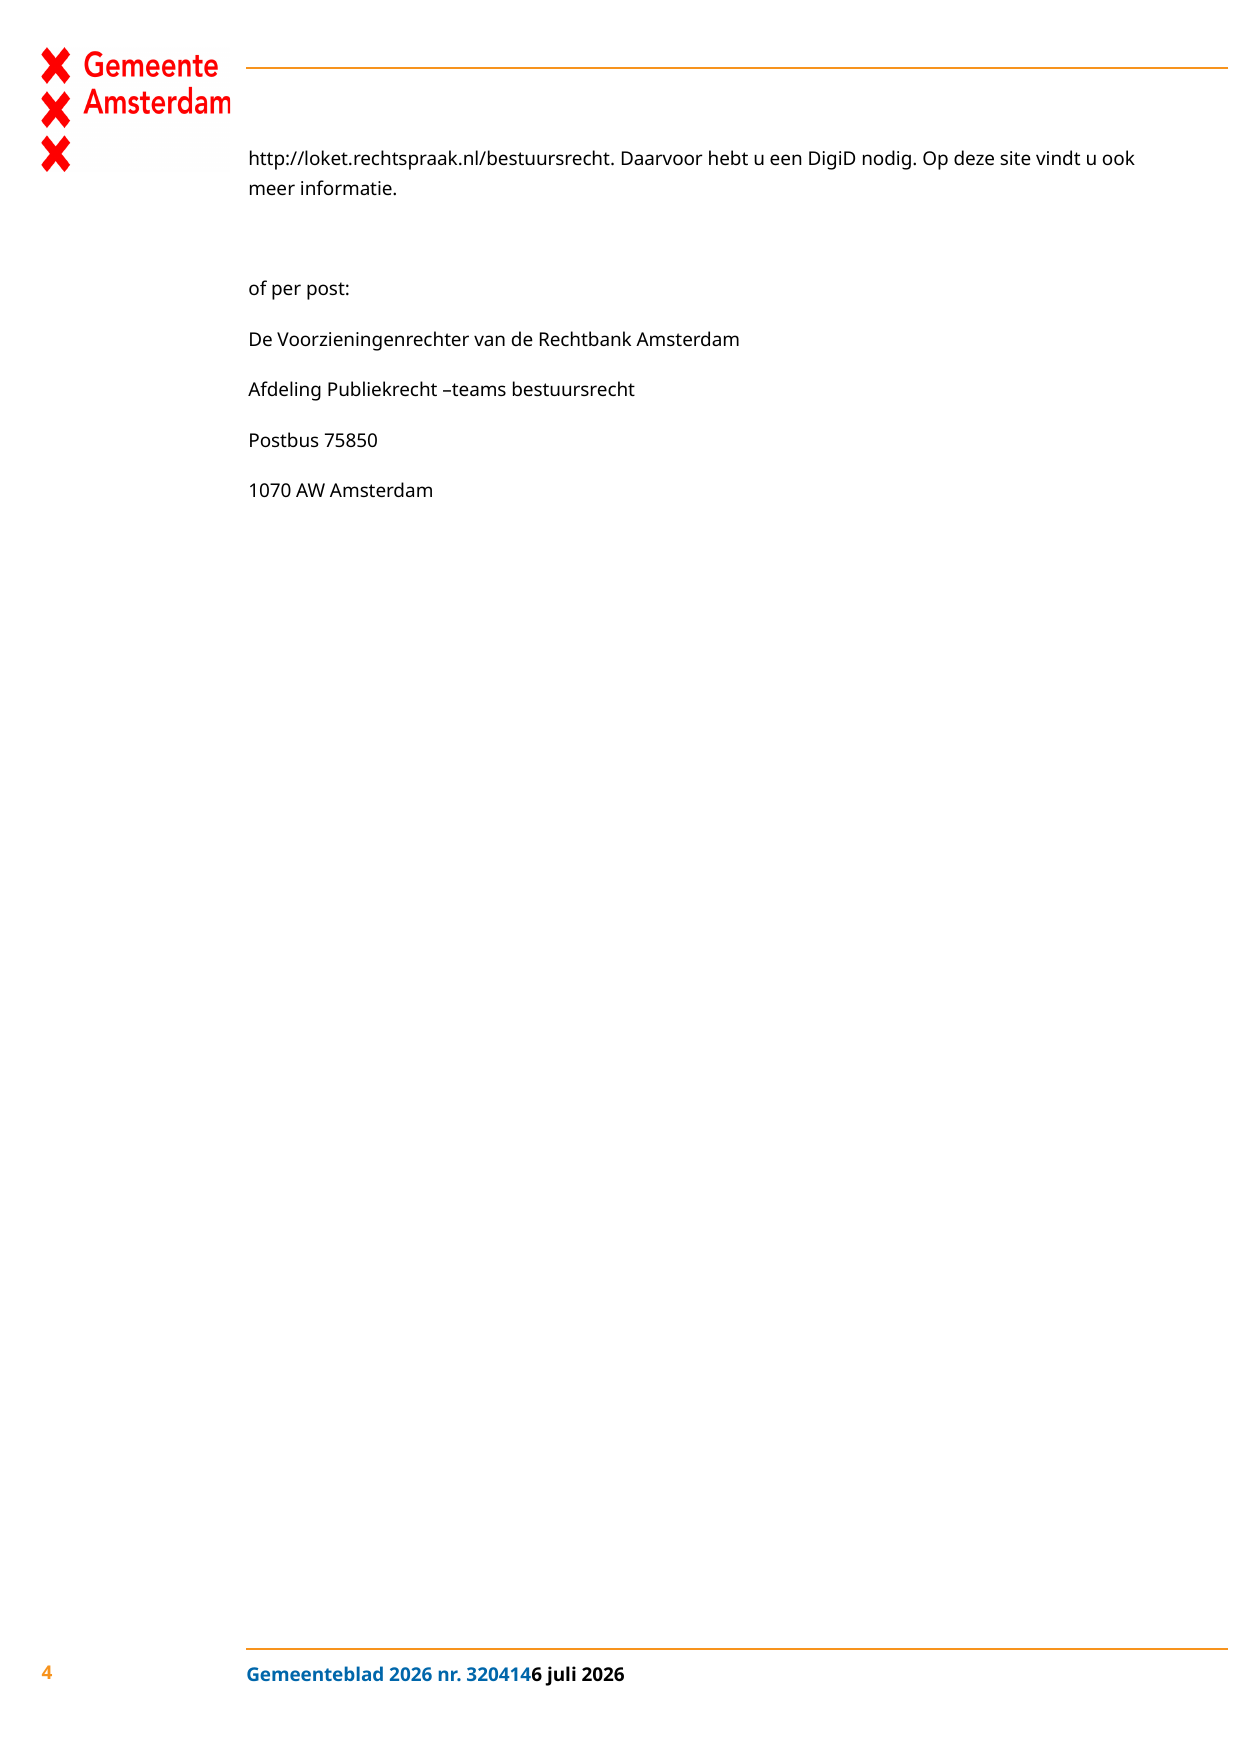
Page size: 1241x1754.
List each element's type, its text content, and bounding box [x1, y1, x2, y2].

text 1070 AW Amsterdam [248, 477, 1152, 503]
text Postbus 75850 [248, 427, 1152, 453]
picture [41, 47, 231, 172]
text of per post: [248, 276, 1152, 301]
text http://loket.rechtspraak.nl/bestuursrecht. Daarvoor hebt u een DigiD nodig. Op deze site vindt u ook meer informatie. [248, 145, 1152, 201]
text De Voorzieningenrechter van de Rechtbank Amsterdam [248, 326, 1152, 352]
text Afdeling Publiekrecht –teams bestuursrecht [248, 376, 1152, 402]
